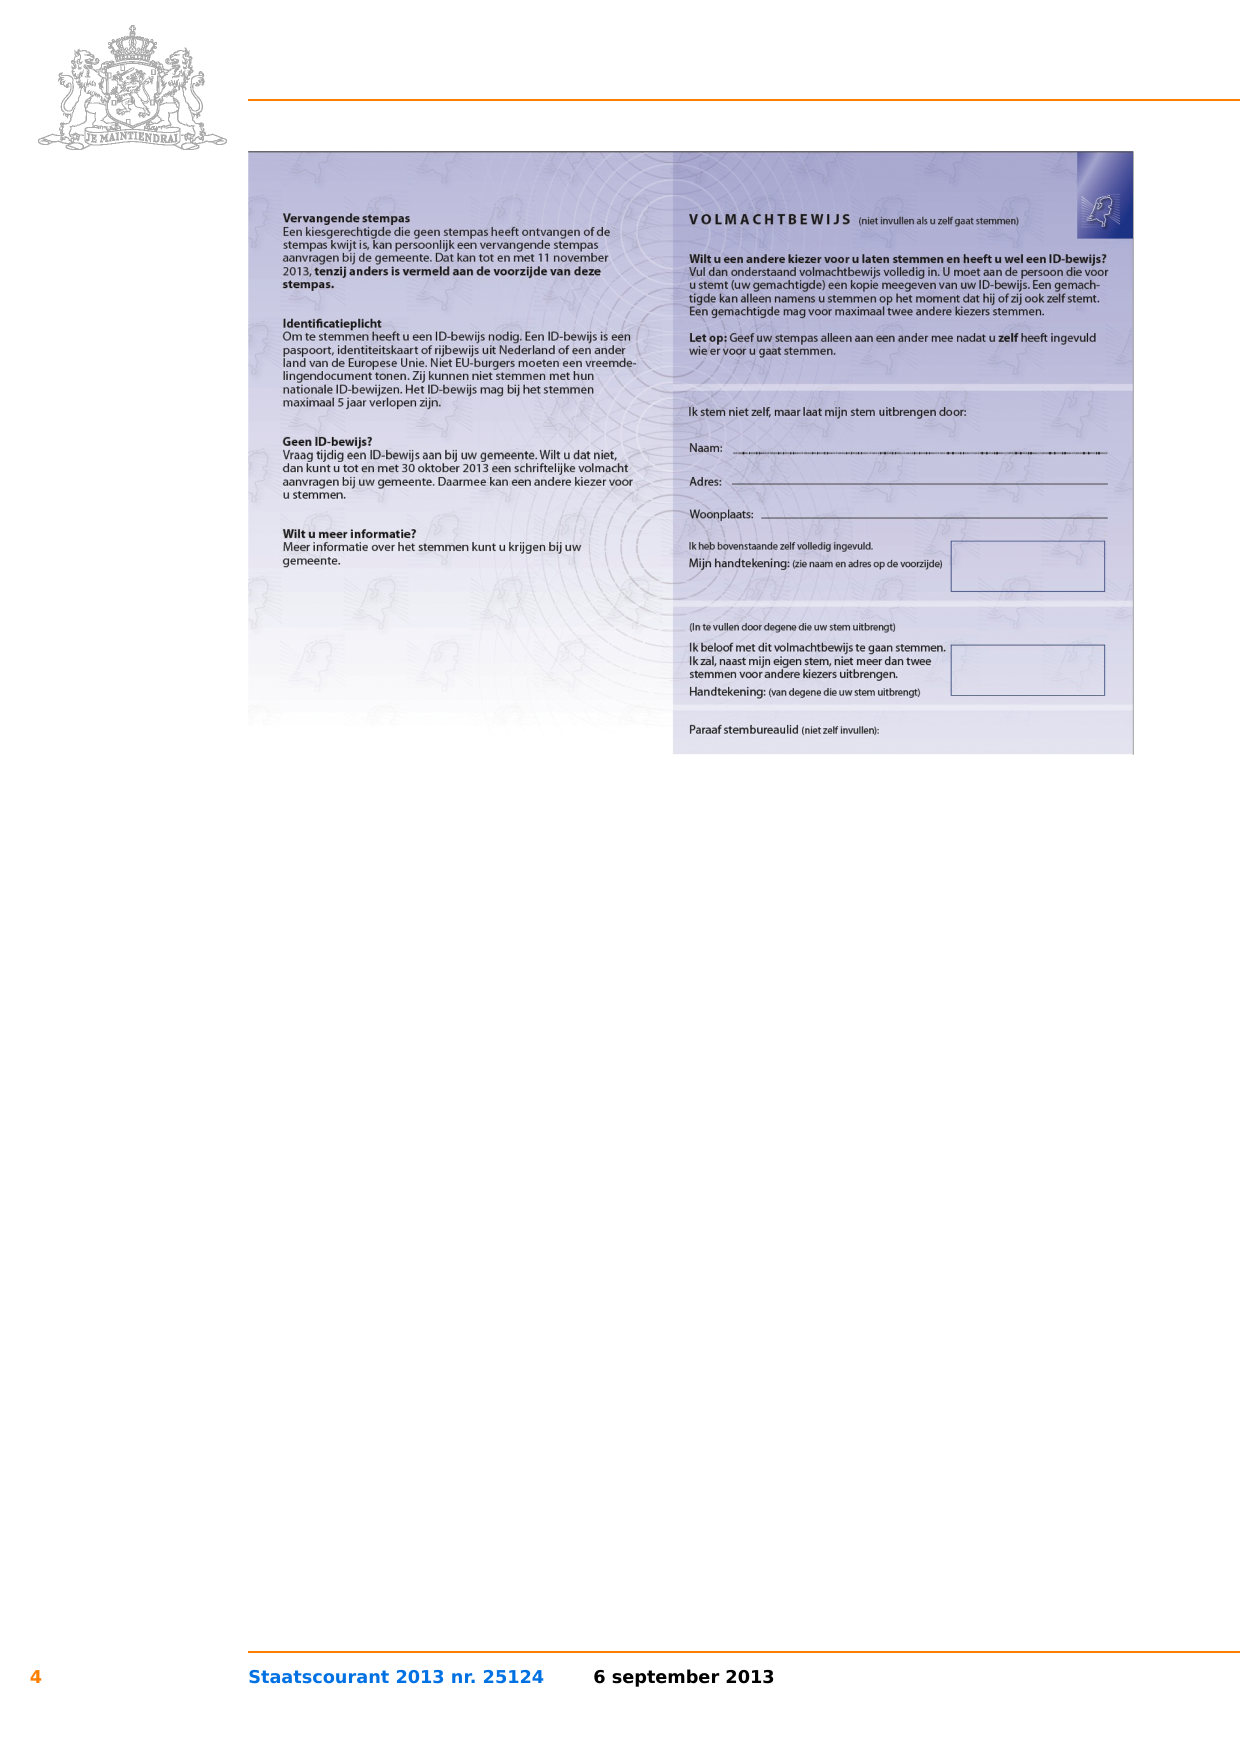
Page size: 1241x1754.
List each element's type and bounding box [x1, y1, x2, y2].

picture [38, 25, 227, 150]
picture [248, 151, 1134, 755]
